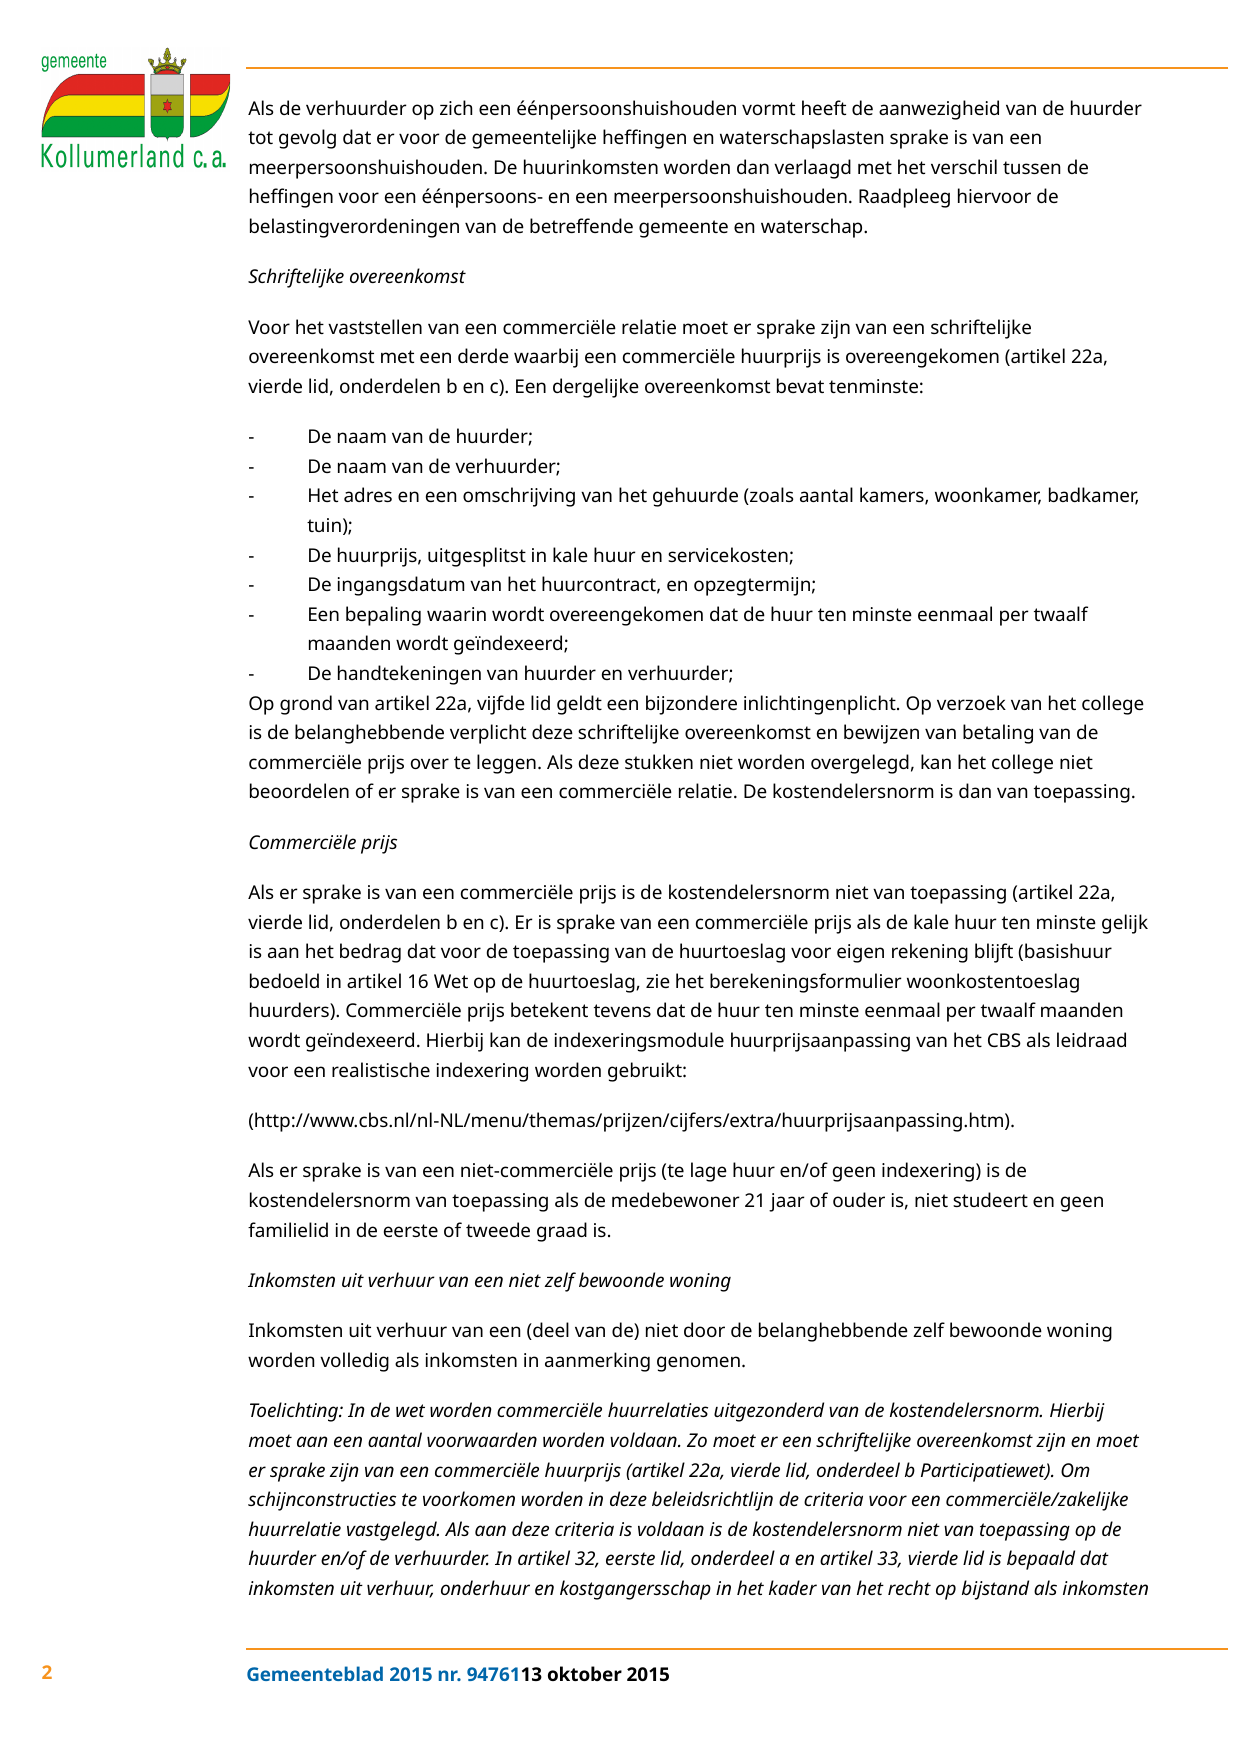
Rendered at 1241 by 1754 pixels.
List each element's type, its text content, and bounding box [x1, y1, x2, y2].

list De naam van de verhuurder; [248, 453, 1152, 479]
text Toelichting: In de wet worden commerciële huurrelaties uitgezonderd van de kostendelersnorm. Hierbij moet aan een aantal voorwaarden worden voldaan. Zo moet er een schriftelijke overeenkomst zijn en moet er sprake zijn van een commerciële huurprijs (artikel 22a, vierde lid, onderdeel b Participatiewet). Om schijnconstructies te voorkomen worden in deze beleidsrichtlijn de criteria voor een commerciële/zakelijke huurrelatie vastgelegd. Als aan deze criteria is voldaan is de kostendelersnorm niet van toepassing op de huurder en/of de verhuurder. In artikel 32, eerste lid, onderdeel a en artikel 33, vierde lid is bepaald dat inkomsten uit verhuur, onderhuur en kostgangersschap in het kader van het recht op bijstand als inkomsten [248, 1398, 1152, 1601]
text Commerciële prijs [248, 829, 1152, 855]
text Als er sprake is van een niet-commerciële prijs (te lage huur en/of geen indexering) is de kostendelersnorm van toepassing als de medebewoner 21 jaar of ouder is, niet studeert en geen familielid in de eerste of tweede graad is. [248, 1158, 1152, 1243]
list De naam van de huurder; [248, 423, 1152, 449]
text Inkomsten uit verhuur van een (deel van de) niet door de belanghebbende zelf bewoonde woning worden volledig als inkomsten in aanmerking genomen. [248, 1318, 1152, 1373]
text Als de verhuurder op zich een éénpersoonshuishouden vormt heeft de aanwezigheid van de huurder tot gevolg dat er voor de gemeentelijke heffingen en waterschapslasten sprake is van een meerpersoonshuishouden. De huurinkomsten worden dan verlaagd met het verschil tussen de heffingen voor een éénpersoons- en een meerpersoonshuishouden. Raadpleeg hiervoor de belastingverordeningen van de betreffende gemeente en waterschap. [248, 95, 1152, 239]
list De handtekeningen van huurder en verhuurder; [248, 660, 1152, 686]
list Het adres en een omschrijving van het gehuurde (zoals aantal kamers, woonkamer, badkamer, tuin); [248, 483, 1152, 538]
text Inkomsten uit verhuur van een niet zelf bewoonde woning [248, 1267, 1152, 1293]
list De huurprijs, uitgesplitst in kale huur en servicekosten; [248, 542, 1152, 568]
text Als er sprake is van een commerciële prijs is de kostendelersnorm niet van toepassing (artikel 22a, vierde lid, onderdelen b en c). Er is sprake van een commerciële prijs als de kale huur ten minste gelijk is aan het bedrag dat voor de toepassing van de huurtoeslag voor eigen rekening blijft (basishuur bedoeld in artikel 16 Wet op de huurtoeslag, zie het berekeningsformulier woonkostentoeslag huurders). Commerciële prijs betekent tevens dat de huur ten minste eenmaal per twaalf maanden wordt geïndexeerd. Hierbij kan de indexeringsmodule huurprijsaanpassing van het CBS als leidraad voor een realistische indexering worden gebruikt: [248, 879, 1152, 1083]
picture [41, 47, 231, 172]
text Voor het vaststellen van een commerciële relatie moet er sprake zijn van een schriftelijke overeenkomst met een derde waarbij een commerciële huurprijs is overeengekomen (artikel 22a, vierde lid, onderdelen b en c). Een dergelijke overeenkomst bevat tenminste: [248, 314, 1152, 399]
list De ingangsdatum van het huurcontract, en opzegtermijn; [248, 571, 1152, 597]
text (http://www.cbs.nl/nl-NL/menu/themas/prijzen/cijfers/extra/huurprijsaanpassing.htm). [248, 1107, 1152, 1133]
text Schriftelijke overeenkomst [248, 263, 1152, 289]
text Op grond van artikel 22a, vijfde lid geldt een bijzondere inlichtingenplicht. Op verzoek van het college is de belanghebbende verplicht deze schriftelijke overeenkomst en bewijzen van betaling van de commerciële prijs over te leggen. Als deze stukken niet worden overgelegd, kan het college niet beoordelen of er sprake is van een commerciële relatie. De kostendelersnorm is dan van toepassing. [248, 690, 1152, 804]
list Een bepaling waarin wordt overeengekomen dat de huur ten minste eenmaal per twaalf maanden wordt geïndexeerd; [248, 601, 1152, 656]
